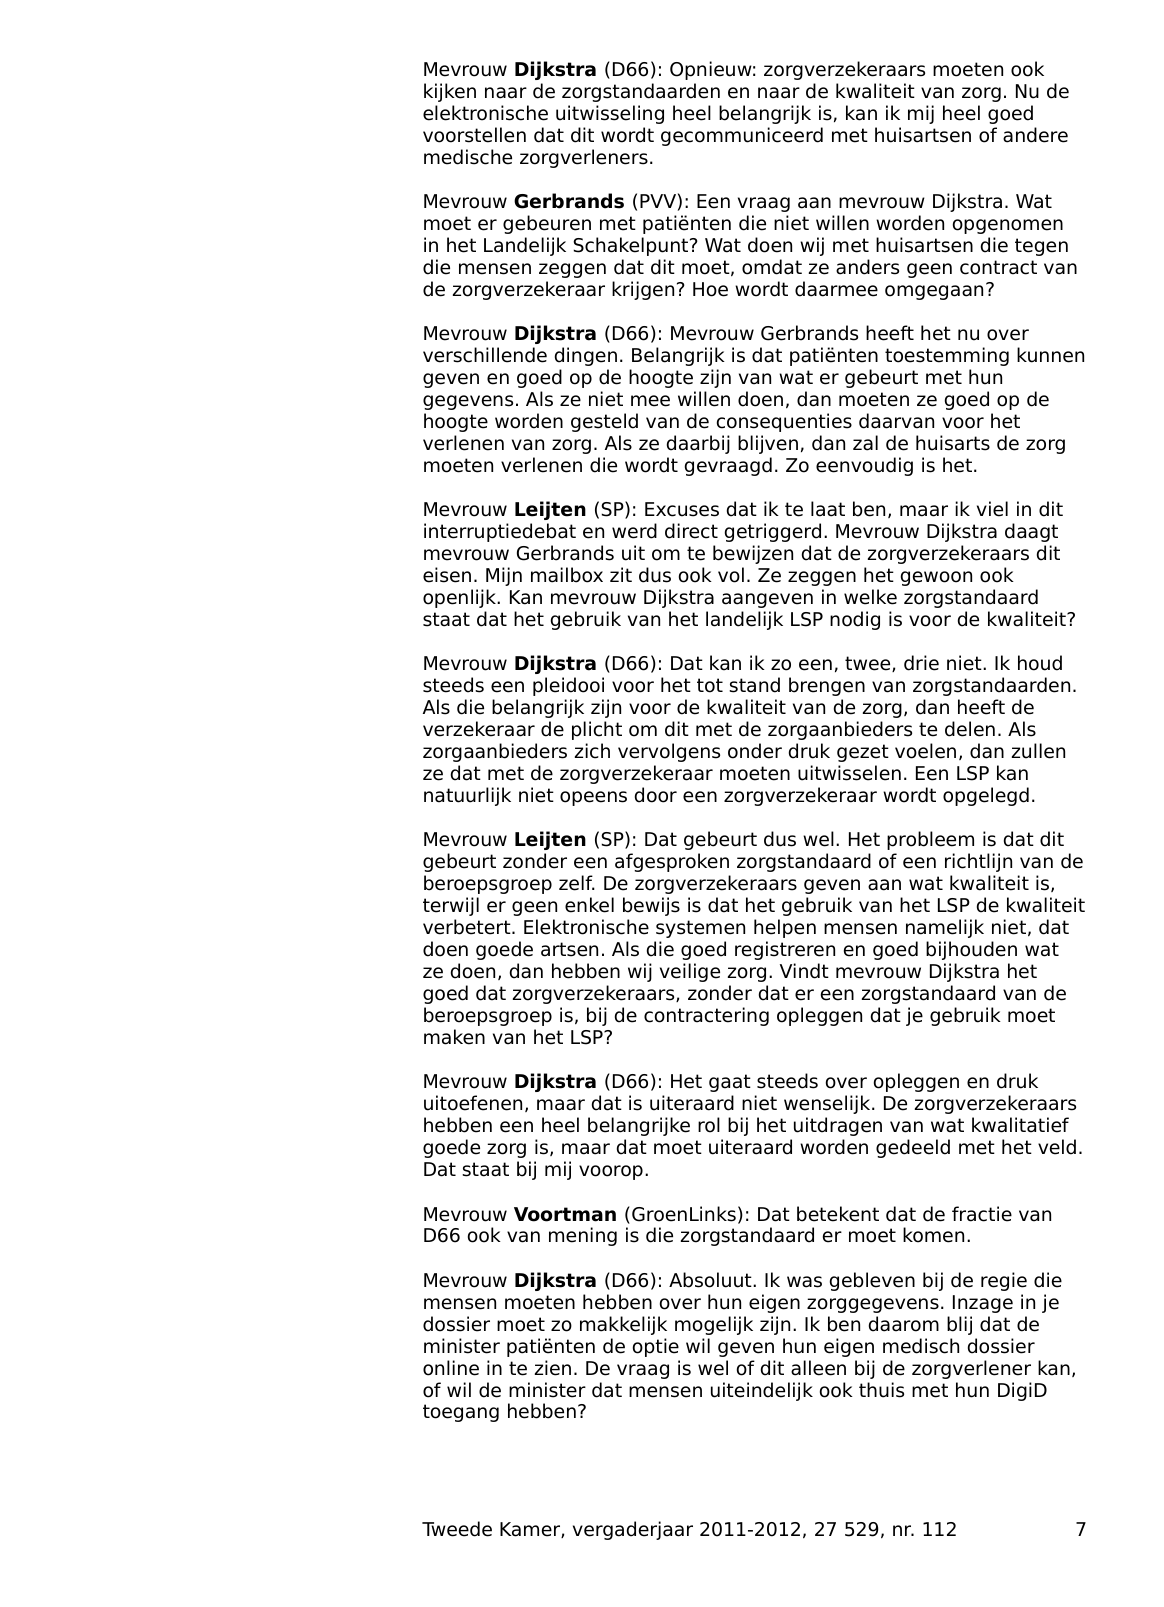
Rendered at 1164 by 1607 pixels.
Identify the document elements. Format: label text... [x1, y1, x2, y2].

text Mevrouw Gerbrands (PVV): Een vraag aan mevrouw Dijkstra. Wat moet er gebeuren met patiënten die niet willen worden opgenomen in het Landelijk Schakelpunt? Wat doen wij met huisartsen die tegen die mensen zeggen dat dit moet, omdat ze anders geen contract van de zorgverzekeraar krijgen? Hoe wordt daarmee omgegaan? [422, 191, 1087, 301]
text Mevrouw Dijkstra (D66): Absoluut. Ik was gebleven bij de regie die mensen moeten hebben over hun eigen zorggegevens. Inzage in je dossier moet zo makkelijk mogelijk zijn. Ik ben daarom blij dat de minister patiënten de optie wil geven hun eigen medisch dossier online in te zien. De vraag is wel of dit alleen bij de zorgverlener kan, of wil de minister dat mensen uiteindelijk ook thuis met hun DigiD toegang hebben? [422, 1269, 1087, 1423]
text Mevrouw Dijkstra (D66): Het gaat steeds over opleggen en druk uitoefenen, maar dat is uiteraard niet wenselijk. De zorgverzekeraars hebben een heel belangrijke rol bij het uitdragen van wat kwalitatief goede zorg is, maar dat moet uiteraard worden gedeeld met het veld. Dat staat bij mij voorop. [422, 1071, 1087, 1181]
text Mevrouw Dijkstra (D66): Dat kan ik zo een, twee, drie niet. Ik houd steeds een pleidooi voor het tot stand brengen van zorgstandaarden. Als die belangrijk zijn voor de kwaliteit van de zorg, dan heeft de verzekeraar de plicht om dit met de zorgaanbieders te delen. Als zorgaanbieders zich vervolgens onder druk gezet voelen, dan zullen ze dat met de zorgverzekeraar moeten uitwisselen. Een LSP kan natuurlijk niet opeens door een zorgverzekeraar wordt opgelegd. [422, 653, 1087, 807]
text Mevrouw Voortman (GroenLinks): Dat betekent dat de fractie van D66 ook van mening is die zorgstandaard er moet komen. [422, 1203, 1087, 1247]
text Mevrouw Dijkstra (D66): Opnieuw: zorgverzekeraars moeten ook kijken naar de zorgstandaarden en naar de kwaliteit van zorg. Nu de elektronische uitwisseling heel belangrijk is, kan ik mij heel goed voorstellen dat dit wordt gecommuniceerd met huisartsen of andere medische zorgverleners. [422, 59, 1087, 169]
text Mevrouw Leijten (SP): Excuses dat ik te laat ben, maar ik viel in dit interruptiedebat en werd direct getriggerd. Mevrouw Dijkstra daagt mevrouw Gerbrands uit om te bewijzen dat de zorgverzekeraars dit eisen. Mijn mailbox zit dus ook vol. Ze zeggen het gewoon ook openlijk. Kan mevrouw Dijkstra aangeven in welke zorgstandaard staat dat het gebruik van het landelijk LSP nodig is voor de kwaliteit? [422, 499, 1087, 631]
text Mevrouw Dijkstra (D66): Mevrouw Gerbrands heeft het nu over verschillende dingen. Belangrijk is dat patiënten toestemming kunnen geven en goed op de hoogte zijn van wat er gebeurt met hun gegevens. Als ze niet mee willen doen, dan moeten ze goed op de hoogte worden gesteld van de consequenties daarvan voor het verlenen van zorg. Als ze daarbij blijven, dan zal de huisarts de zorg moeten verlenen die wordt gevraagd. Zo eenvoudig is het. [422, 323, 1087, 477]
text Mevrouw Leijten (SP): Dat gebeurt dus wel. Het probleem is dat dit gebeurt zonder een afgesproken zorgstandaard of een richtlijn van de beroepsgroep zelf. De zorgverzekeraars geven aan wat kwaliteit is, terwijl er geen enkel bewijs is dat het gebruik van het LSP de kwaliteit verbetert. Elektronische systemen helpen mensen namelijk niet, dat doen goede artsen. Als die goed registreren en goed bijhouden wat ze doen, dan hebben wij veilige zorg. Vindt mevrouw Dijkstra het goed dat zorgverzekeraars, zonder dat er een zorgstandaard van de beroepsgroep is, bij de contractering opleggen dat je gebruik moet maken van het LSP? [422, 829, 1087, 1049]
